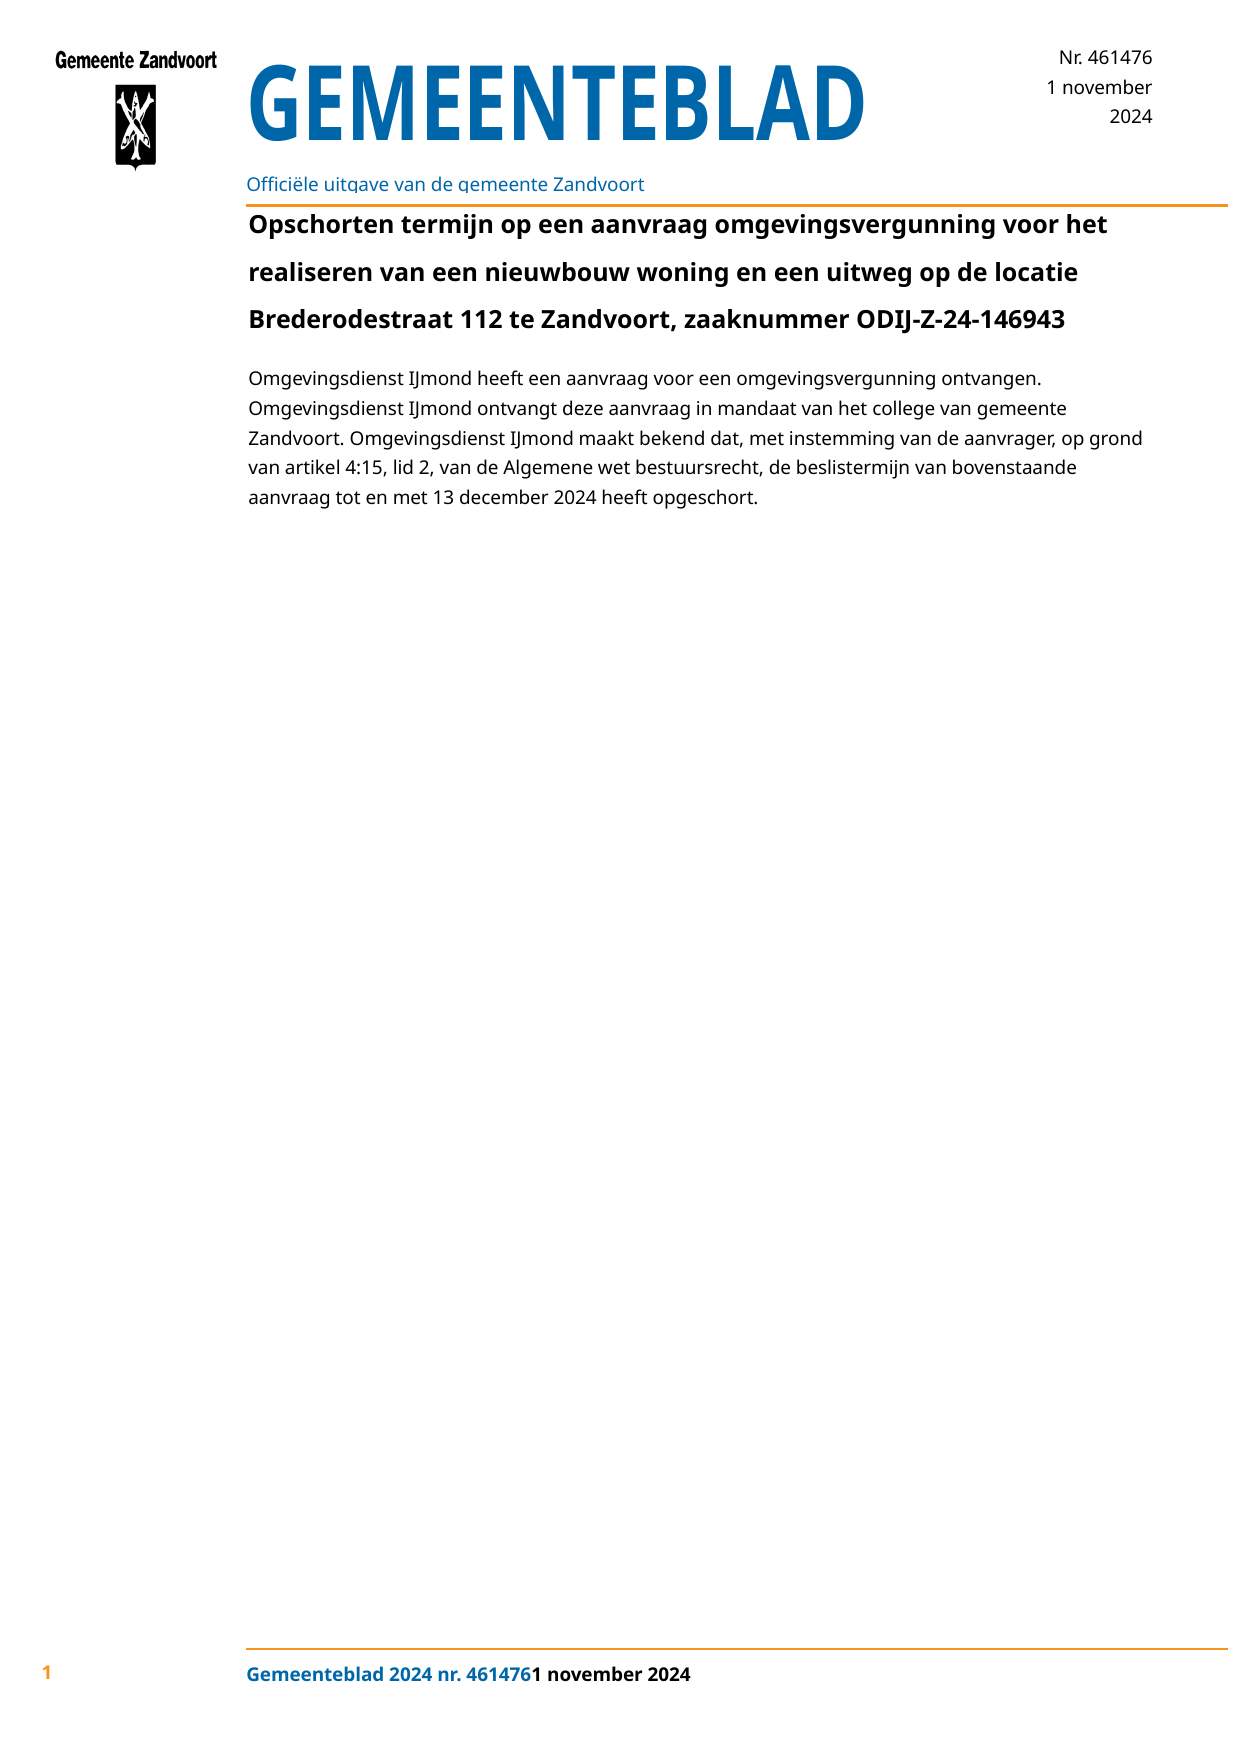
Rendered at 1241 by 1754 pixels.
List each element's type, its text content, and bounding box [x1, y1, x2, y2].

text Omgevingsdienst IJmond heeft een aanvraag voor een omgevingsvergunning ontvangen. Omgevingsdienst IJmond ontvangt deze aanvraag in mandaat van het college van gemeente Zandvoort. Omgevingsdienst IJmond maakt bekend dat, met instemming van de aanvrager, op grond van artikel 4:15, lid 2, van de Algemene wet bestuursrecht, de beslistermijn van bovenstaande aanvraag tot en met 13 december 2024 heeft opgeschort. [248, 366, 1152, 509]
picture [41, 47, 231, 172]
text Opschorten termijn op een aanvraag omgevingsvergunning voor het realiseren van een nieuwbouw woning en een uitweg op de locatie Brederodestraat 112 te Zandvoort, zaaknummer ODIJ-Z-24-146943 [248, 207, 1152, 336]
